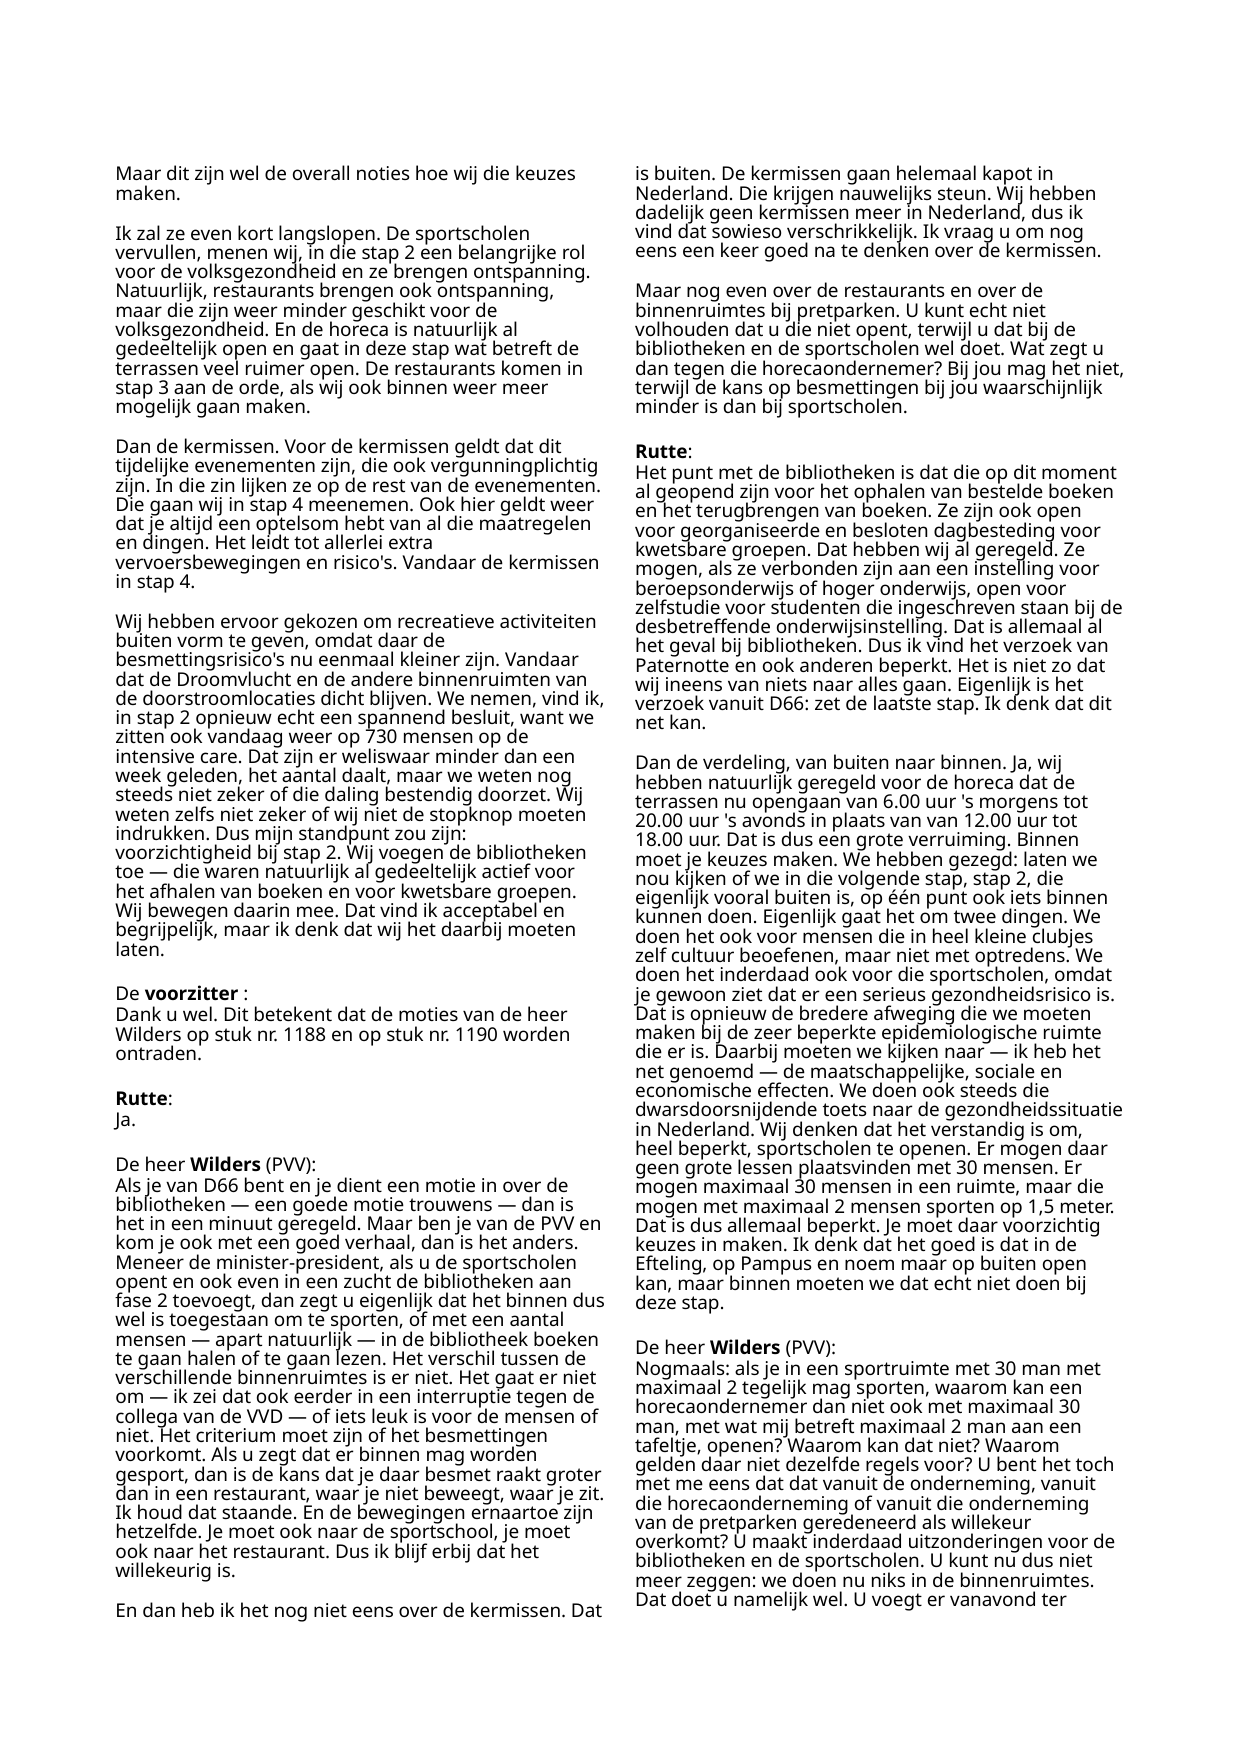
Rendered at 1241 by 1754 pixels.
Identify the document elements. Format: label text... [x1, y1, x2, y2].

text Dan de verdeling, van buiten naar binnen. Ja, wij hebben natuurlijk geregeld voor de horeca dat de terrassen nu opengaan van 6.00 uur 's morgens tot 20.00 uur 's avonds in plaats van van 12.00 uur tot 18.00 uur. Dat is dus een grote verruiming. Binnen moet je keuzes maken. We hebben gezegd: laten we nou kijken of we in die volgende stap, stap 2, die eigenlijk vooral buiten is, op één punt ook iets binnen kunnen doen. Eigenlijk gaat het om twee dingen. We doen het ook voor mensen die in heel kleine clubjes zelf cultuur beoefenen, maar niet met optredens. We doen het inderdaad ook voor die sportscholen, omdat je gewoon ziet dat er een serieus gezondheidsrisico is. Dat is opnieuw de bredere afweging die we moeten maken bij de zeer beperkte epidemiologische ruimte die er is. Daarbij moeten we kijken naar — ik heb het net genoemd — de maatschappelijke, sociale en economische effecten. We doen ook steeds die dwarsdoorsnijdende toets naar de gezondheidssituatie in Nederland. Wij denken dat het verstandig is om, heel beperkt, sportscholen te openen. Er mogen daar geen grote lessen plaatsvinden met 30 mensen. Er mogen maximaal 30 mensen in een ruimte, maar die mogen met maximaal 2 mensen sporten op 1,5 meter. Dat is dus allemaal beperkt. Je moet daar voorzichtig keuzes in maken. Ik denk dat het goed is dat in de Efteling, op Pampus en noem maar op buiten open kan, maar binnen moeten we dat echt niet doen bij deze stap. [635, 754, 1125, 1313]
text Dank u wel. Dit betekent dat de moties van de heer Wilders op stuk nr. 1188 en op stuk nr. 1190 worden ontraden. [115, 1006, 605, 1064]
text Als je van D66 bent en je dient een motie in over de bibliotheken — een goede motie trouwens — dan is het in een minuut geregeld. Maar ben je van de PVV en kom je ook met een goed verhaal, dan is het anders. Meneer de minister-president, als u de sportscholen opent en ook even in een zucht de bibliotheken aan fase 2 toevoegt, dan zegt u eigenlijk dat het binnen dus wel is toegestaan om te sporten, of met een aantal mensen — apart natuurlijk — in de bibliotheek boeken te gaan halen of te gaan lezen. Het verschil tussen de verschillende binnenruimtes is er niet. Het gaat er niet om — ik zei dat ook eerder in een interruptie tegen de collega van de VVD — of iets leuk is voor de mensen of niet. Het criterium moet zijn of het besmettingen voorkomt. Als u zegt dat er binnen mag worden gesport, dan is de kans dat je daar besmet raakt groter dan in een restaurant, waar je niet beweegt, waar je zit. Ik houd dat staande. En de bewegingen ernaartoe zijn hetzelfde. Je moet ook naar de sportschool, je moet ook naar het restaurant. Dus ik blijf erbij dat het willekeurig is. [115, 1177, 605, 1581]
text Dan de kermissen. Voor de kermissen geldt dat dit tijdelijke evenementen zijn, die ook vergunningplichtig zijn. In die zin lijken ze op de rest van de evenementen. Die gaan wij in stap 4 meenemen. Ook hier geldt weer dat je altijd een optelsom hebt van al die maatregelen en dingen. Het leidt tot allerlei extra vervoersbewegingen en risico's. Vandaar de kermissen in stap 4. [115, 438, 605, 592]
text Wij hebben ervoor gekozen om recreatieve activiteiten buiten vorm te geven, omdat daar de besmettingsrisico's nu eenmaal kleiner zijn. Vandaar dat de Droomvlucht en de andere binnenruimten van de doorstroomlocaties dicht blijven. We nemen, vind ik, in stap 2 opnieuw echt een spannend besluit, want we zitten ook vandaag weer op 730 mensen op de intensive care. Dat zijn er weliswaar minder dan een week geleden, het aantal daalt, maar we weten nog steeds niet zeker of die daling bestendig doorzet. Wij weten zelfs niet zeker of wij niet de stopknop moeten indrukken. Dus mijn standpunt zou zijn: voorzichtigheid bij stap 2. Wij voegen de bibliotheken toe — die waren natuurlijk al gedeeltelijk actief voor het afhalen van boeken en voor kwetsbare groepen. Wij bewegen daarin mee. Dat vind ik acceptabel en begrijpelijk, maar ik denk dat wij het daarbij moeten laten. [115, 613, 605, 960]
text De heer Wilders (PVV): [635, 1334, 1125, 1360]
text Ik zal ze even kort langslopen. De sportscholen vervullen, menen wij, in die stap 2 een belangrijke rol voor de volksgezondheid en ze brengen ontspanning. Natuurlijk, restaurants brengen ook ontspanning, maar die zijn weer minder geschikt voor de volksgezondheid. En de horeca is natuurlijk al gedeeltelijk open en gaat in deze stap wat betreft de terrassen veel ruimer open. De restaurants komen in stap 3 aan de orde, als wij ook binnen weer meer mogelijk gaan maken. [115, 224, 605, 417]
text En dan heb ik het nog niet eens over de kermissen. Dat [115, 1602, 605, 1621]
text Ja. [115, 1111, 605, 1130]
text Het punt met de bibliotheken is dat die op dit moment al geopend zijn voor het ophalen van bestelde boeken en het terugbrengen van boeken. Ze zijn ook open voor georganiseerde en besloten dagbesteding voor kwetsbare groepen. Dat hebben wij al geregeld. Ze mogen, als ze verbonden zijn aan een instelling voor beroepsonderwijs of hoger onderwijs, open voor zelfstudie voor studenten die ingeschreven staan bij de desbetreffende onderwijsinstelling. Dat is allemaal al het geval bij bibliotheken. Dus ik vind het verzoek van Paternotte en ook anderen beperkt. Het is niet zo dat wij ineens van niets naar alles gaan. Eigenlijk is het verzoek vanuit D66: zet de laatste stap. Ik denk dat dit net kan. [635, 464, 1125, 734]
text De heer Wilders (PVV): [115, 1151, 605, 1177]
text Rutte: [635, 438, 1125, 464]
text De voorzitter : [115, 981, 605, 1006]
text Maar dit zijn wel de overall noties hoe wij die keuzes maken. [115, 165, 605, 204]
text Nogmaals: als je in een sportruimte met 30 man met maximaal 2 tegelijk mag sporten, waarom kan een horecaondernemer dan niet ook met maximaal 30 man, met wat mij betreft maximaal 2 man aan een tafeltje, openen? Waarom kan dat niet? Waarom gelden daar niet dezelfde regels voor? U bent het toch met me eens dat dat vanuit de onderneming, vanuit die horecaonderneming of vanuit die onderneming van de pretparken geredeneerd als willekeur overkomt? U maakt inderdaad uitzonderingen voor de bibliotheken en de sportscholen. U kunt nu dus niet meer zeggen: we doen nu niks in de binnenruimtes. Dat doet u namelijk wel. U voegt er vanavond ter [635, 1360, 1125, 1610]
text is buiten. De kermissen gaan helemaal kapot in Nederland. Die krijgen nauwelijks steun. Wij hebben dadelijk geen kermissen meer in Nederland, dus ik vind dat sowieso verschrikkelijk. Ik vraag u om nog eens een keer goed na te denken over de kermissen. [635, 165, 1125, 262]
text Rutte: [115, 1085, 605, 1111]
text Maar nog even over de restaurants en over de binnenruimtes bij pretparken. U kunt echt niet volhouden dat u die niet opent, terwijl u dat bij de bibliotheken en de sportscholen wel doet. Wat zegt u dan tegen die horecaondernemer? Bij jou mag het niet, terwijl de kans op besmettingen bij jou waarschijnlijk minder is dan bij sportscholen. [635, 282, 1125, 417]
